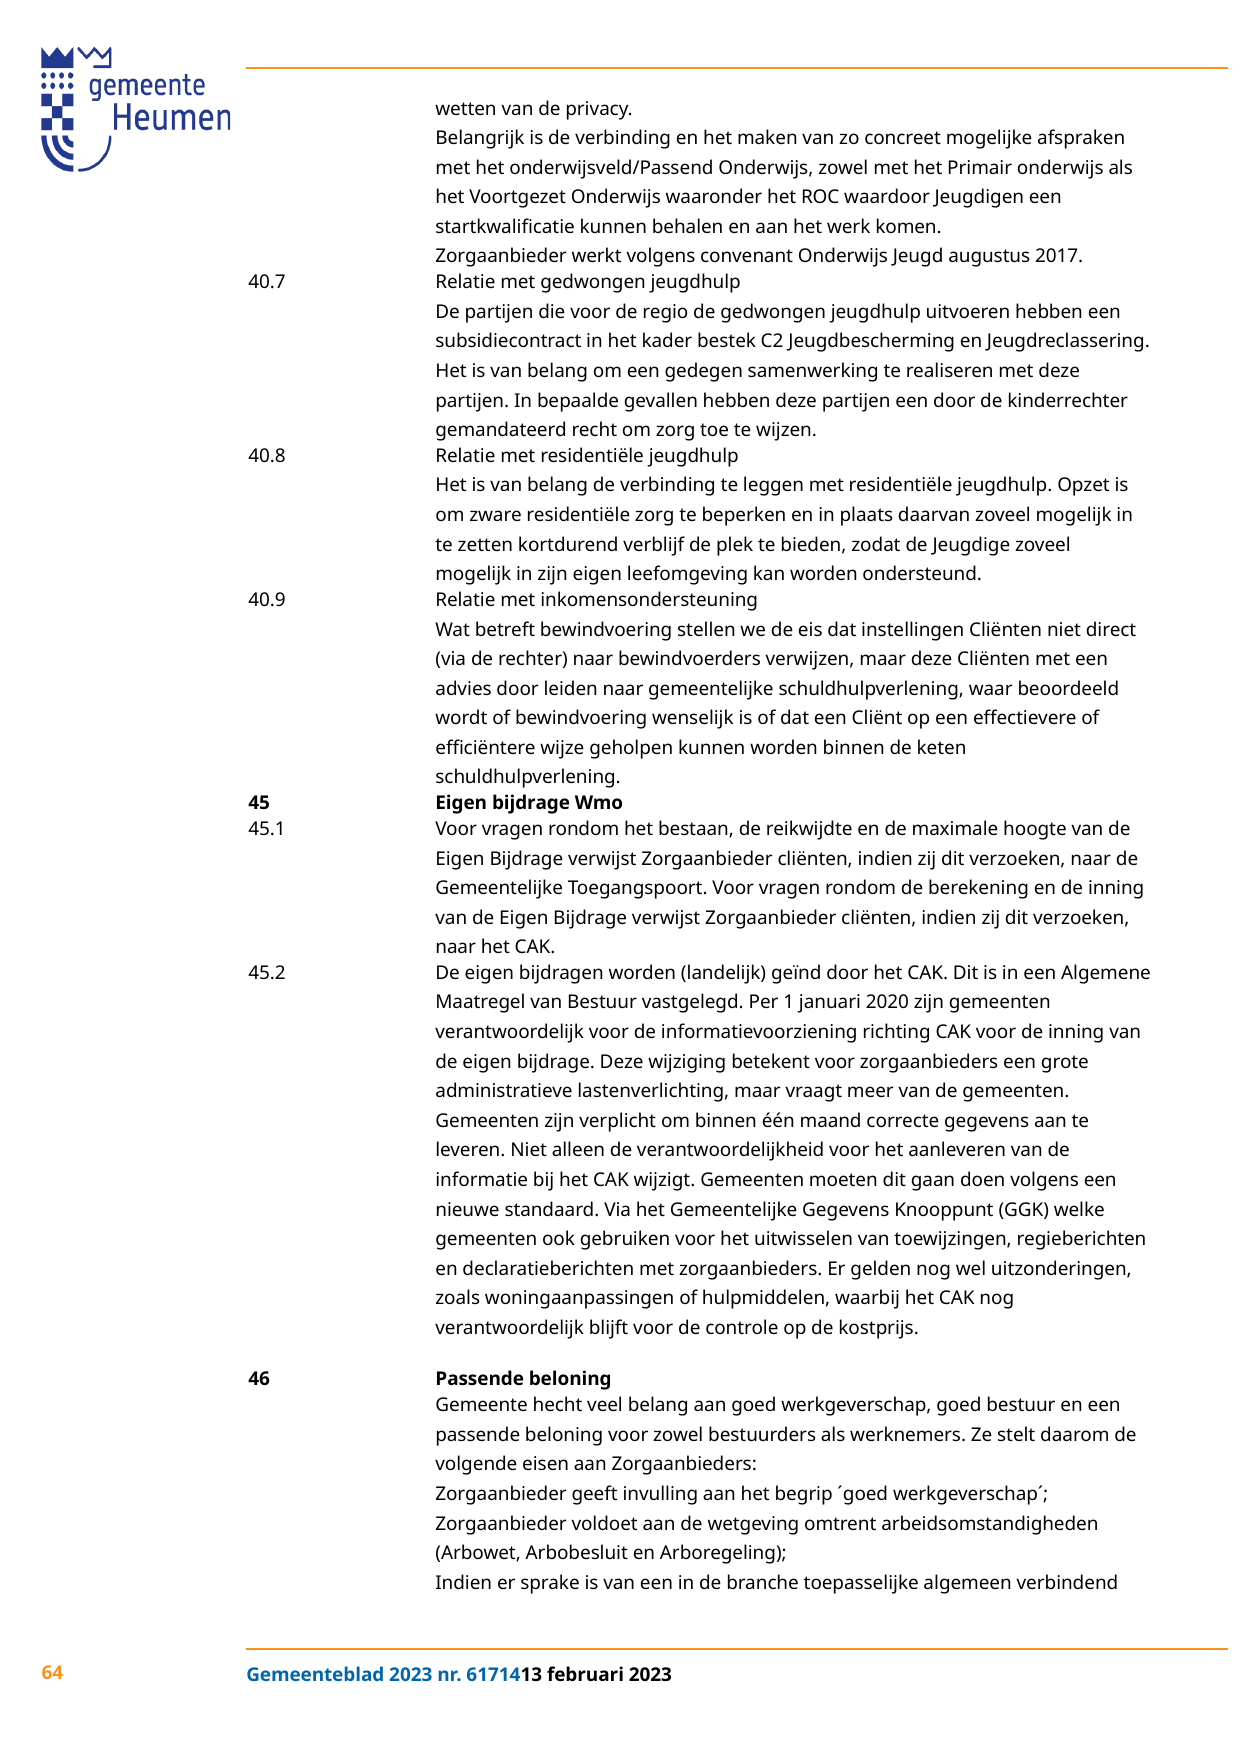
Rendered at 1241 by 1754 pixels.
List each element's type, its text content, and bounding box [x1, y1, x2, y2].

table_cell De eigen bijdragen worden (landelijk) geïnd door het CAK. Dit is in een Algemene Maatregel van Bestuur vastgelegd. Per 1 januari 2020 zijn gemeenten verantwoordelijk voor de informatievoorziening richting CAK voor de inning van de eigen bijdrage. Deze wijziging betekent voor zorgaanbieders een grote administratieve lastenverlichting, maar vraagt meer van de gemeenten. Gemeenten zijn verplicht om binnen één maand correcte gegevens aan te leveren. Niet alleen de verantwoordelijkheid voor het aanleveren van de informatie bij het CAK wijzigt. Gemeenten moeten dit gaan doen volgens een nieuwe standaard. Via het Gemeentelijke Gegevens Knooppunt (GGK) welke gemeenten ook gebruiken voor het uitwisselen van toewijzingen, regieberichten en declaratieberichten met zorgaanbieders. Er gelden nog wel uitzonderingen, zoals woningaanpassingen of hulpmiddelen, waarbij het CAK nog verantwoordelijk blijft voor de controle op de kostprijs. [435, 959, 1152, 1340]
table_cell Relatie met inkomensondersteuning Wat betreft bewindvoering stellen we de eis dat instellingen Cliënten niet direct (via de rechter) naar bewindvoerders verwijzen, maar deze Cliënten met een advies door leiden naar gemeentelijke schuldhulpverlening, waar beoordeeld wordt of bewindvoering wenselijk is of dat een Cliënt op een effectievere of efficiëntere wijze geholpen kunnen worden binnen de keten schuldhulpverlening. [435, 586, 1152, 789]
table_cell [248, 1340, 435, 1366]
table_cell wetten van de privacy. Belangrijk is de verbinding en het maken van zo concreet mogelijke afspraken met het onderwijsveld/Passend Onderwijs, zowel met het Primair onderwijs als het Voortgezet Onderwijs waaronder het ROC waardoor Jeugdigen een startkwalificatie kunnen behalen en aan het werk komen. Zorgaanbieder werkt volgens convenant Onderwijs Jeugd augustus 2017. [435, 95, 1152, 268]
table_cell Relatie met residentiële jeugdhulp Het is van belang de verbinding te leggen met residentiële jeugdhulp. Opzet is om zware residentiële zorg te beperken en in plaats daarvan zoveel mogelijk in te zetten kortdurend verblijf de plek te bieden, zodat de Jeugdige zoveel mogelijk in zijn eigen leefomgeving kan worden ondersteund. [435, 442, 1152, 586]
table_cell 45.2 [248, 959, 435, 1340]
table_cell Gemeente hecht veel belang aan goed werkgeverschap, goed bestuur en een passende beloning voor zowel bestuurders als werknemers. Ze stelt daarom de volgende eisen aan Zorgaanbieders: Zorgaanbieder geeft invulling aan het begrip ´goed werkgeverschap´; Zorgaanbieder voldoet aan de wetgeving omtrent arbeidsomstandigheden (Arbowet, Arbobesluit en Arboregeling); Indien er sprake is van een in de branche toepasselijke algemeen verbindend [435, 1391, 1152, 1594]
table_cell Relatie met gedwongen jeugdhulp De partijen die voor de regio de gedwongen jeugdhulp uitvoeren hebben een subsidiecontract in het kader bestek C2 Jeugdbescherming en Jeugdreclassering. Het is van belang om een gedegen samenwerking te realiseren met deze partijen. In bepaalde gevallen hebben deze partijen een door de kinderrechter gemandateerd recht om zorg toe te wijzen. [435, 269, 1152, 442]
table_cell [248, 1391, 435, 1594]
table_cell 40.9 [248, 586, 435, 789]
table_cell 40.8 [248, 442, 435, 586]
table_cell 45 [248, 789, 435, 815]
table_cell Voor vragen rondom het bestaan, de reikwijdte en de maximale hoogte van de Eigen Bijdrage verwijst Zorgaanbieder cliënten, indien zij dit verzoeken, naar de Gemeentelijke Toegangspoort. Voor vragen rondom de berekening en de inning van de Eigen Bijdrage verwijst Zorgaanbieder cliënten, indien zij dit verzoeken, naar het CAK. [435, 815, 1152, 959]
table_cell 45.1 [248, 815, 435, 959]
table_cell Passende beloning [435, 1366, 1152, 1391]
table_cell Eigen bijdrage Wmo [435, 789, 1152, 815]
table_cell 46 [248, 1366, 435, 1391]
table_cell 40.7 [248, 269, 435, 442]
picture [41, 47, 231, 172]
table_cell [435, 1340, 1152, 1366]
table_cell [248, 95, 435, 268]
